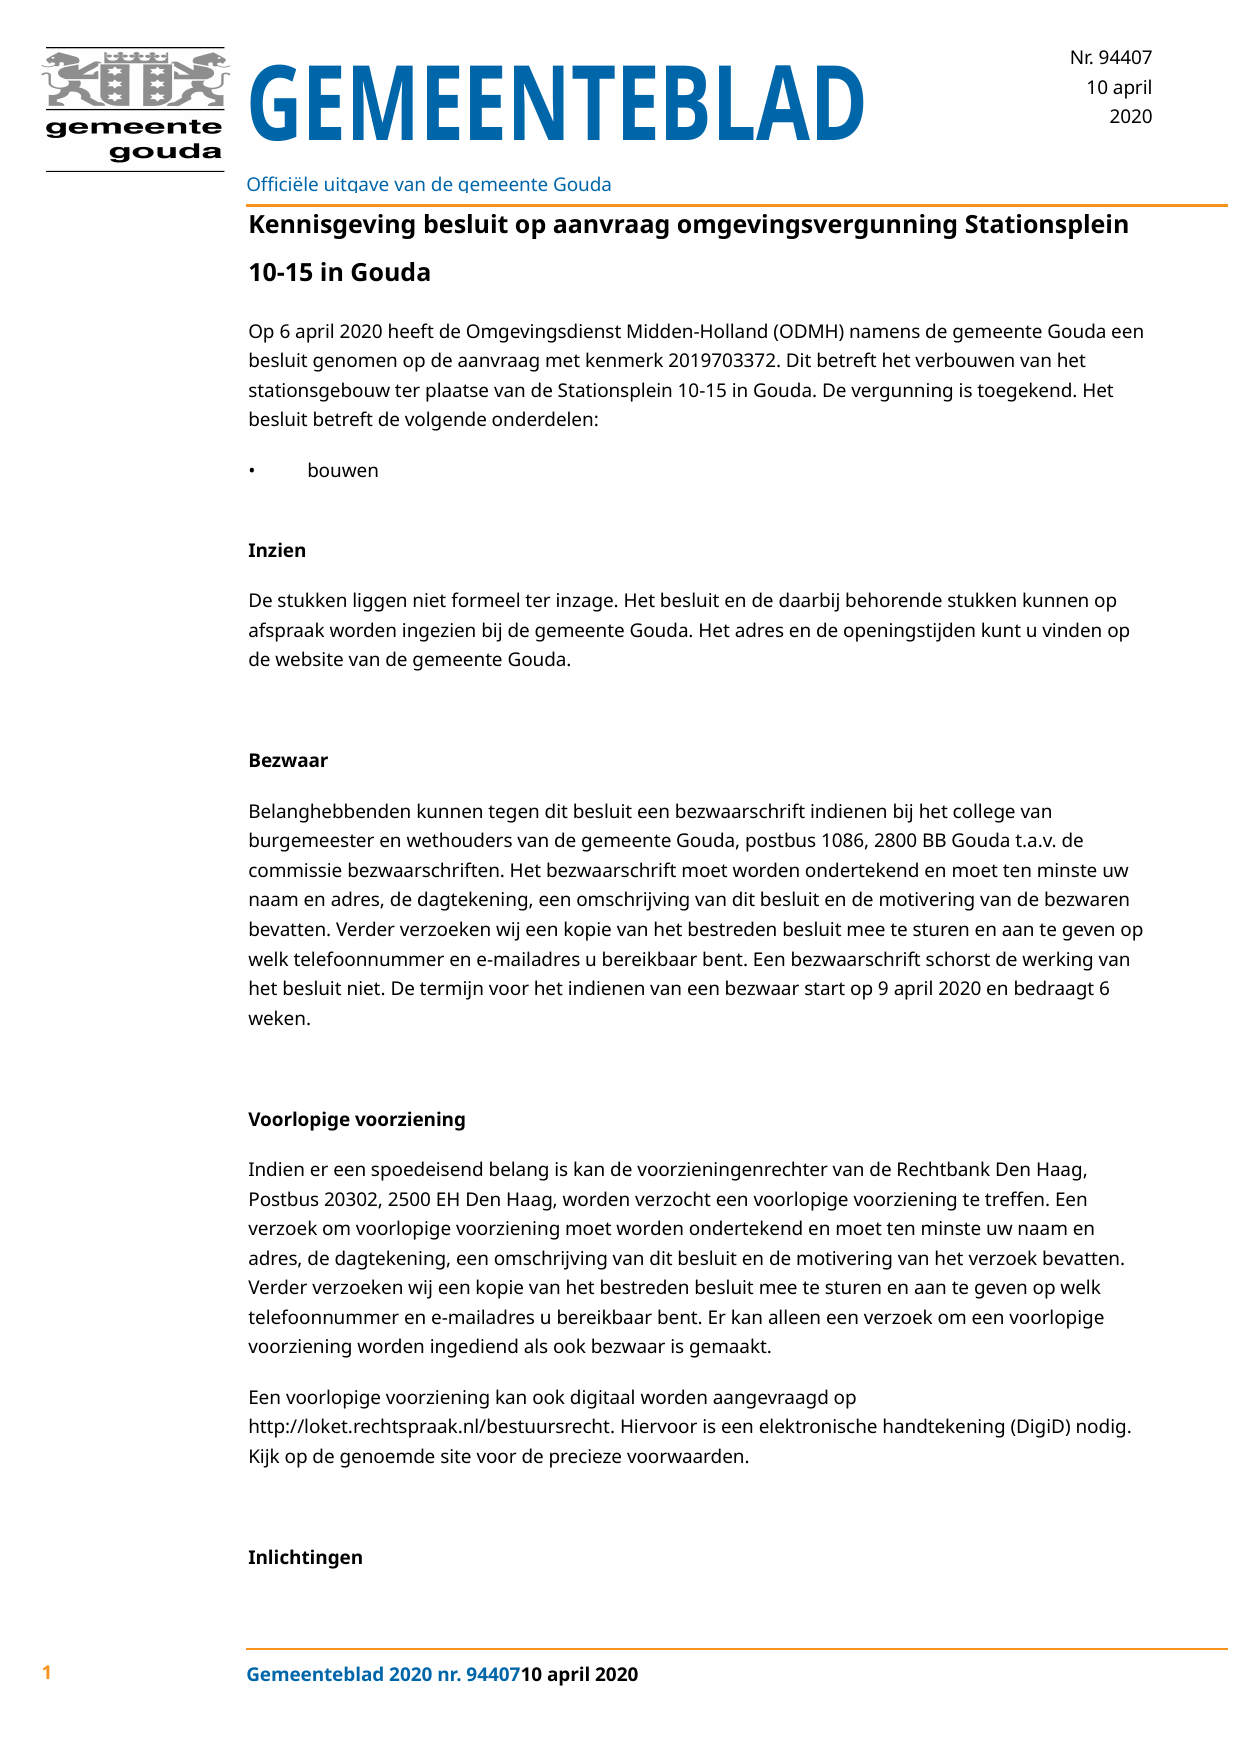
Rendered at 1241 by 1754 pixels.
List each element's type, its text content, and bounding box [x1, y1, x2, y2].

text Een voorlopige voorziening kan ook digitaal worden aangevraagd op http://loket.rechtspraak.nl/bestuursrecht. Hiervoor is een elektronische handtekening (DigiD) nodig. Kijk op de genoemde site voor de precieze voorwaarden. [248, 1384, 1152, 1469]
text De stukken liggen niet formeel ter inzage. Het besluit en de daarbij behorende stukken kunnen op afspraak worden ingezien bij de gemeente Gouda. Het adres en de openingstijden kunt u vinden op de website van de gemeente Gouda. [248, 587, 1152, 672]
text Inzien [248, 537, 1152, 563]
text Op 6 april 2020 heeft de Omgevingsdienst Midden-Holland (ODMH) namens de gemeente Gouda een besluit genomen op de aanvraag met kenmerk 2019703372. Dit betreft het verbouwen van het stationsgebouw ter plaatse van de Stationsplein 10-15 in Gouda. De vergunning is toegekend. Het besluit betreft de volgende onderdelen: [248, 318, 1152, 432]
text Inlichtingen [248, 1544, 1152, 1570]
list bouwen [248, 457, 1152, 483]
text Belanghebbenden kunnen tegen dit besluit een bezwaarschrift indienen bij het college van burgemeester en wethouders van de gemeente Gouda, postbus 1086, 2800 BB Gouda t.a.v. de commissie bezwaarschriften. Het bezwaarschrift moet worden ondertekend en moet ten minste uw naam en adres, de dagtekening, een omschrijving van dit besluit en de motivering van de bezwaren bevatten. Verder verzoeken wij een kopie van het bestreden besluit mee te sturen en aan te geven op welk telefoonnummer en e-mailadres u bereikbaar bent. Een bezwaarschrift schorst de werking van het besluit niet. De termijn voor het indienen van een bezwaar start op 9 april 2020 en bedraagt 6 weken. [248, 798, 1152, 1031]
text Kennisgeving besluit op aanvraag omgevingsvergunning Stationsplein 10-15 in Gouda [248, 207, 1152, 288]
text Voorlopige voorziening [248, 1106, 1152, 1132]
text Indien er een spoedeisend belang is kan de voorzieningenrechter van de Rechtbank Den Haag, Postbus 20302, 2500 EH Den Haag, worden verzocht een voorlopige voorziening te treffen. Een verzoek om voorlopige voorziening moet worden ondertekend en moet ten minste uw naam en adres, de dagtekening, een omschrijving van dit besluit en de motivering van het verzoek bevatten. Verder verzoeken wij een kopie van het bestreden besluit mee te sturen en aan te geven op welk telefoonnummer en e-mailadres u bereikbaar bent. Er kan alleen een verzoek om een voorlopige voorziening worden ingediend als ook bezwaar is gemaakt. [248, 1156, 1152, 1359]
text Bezwaar [248, 747, 1152, 773]
picture [41, 47, 231, 172]
